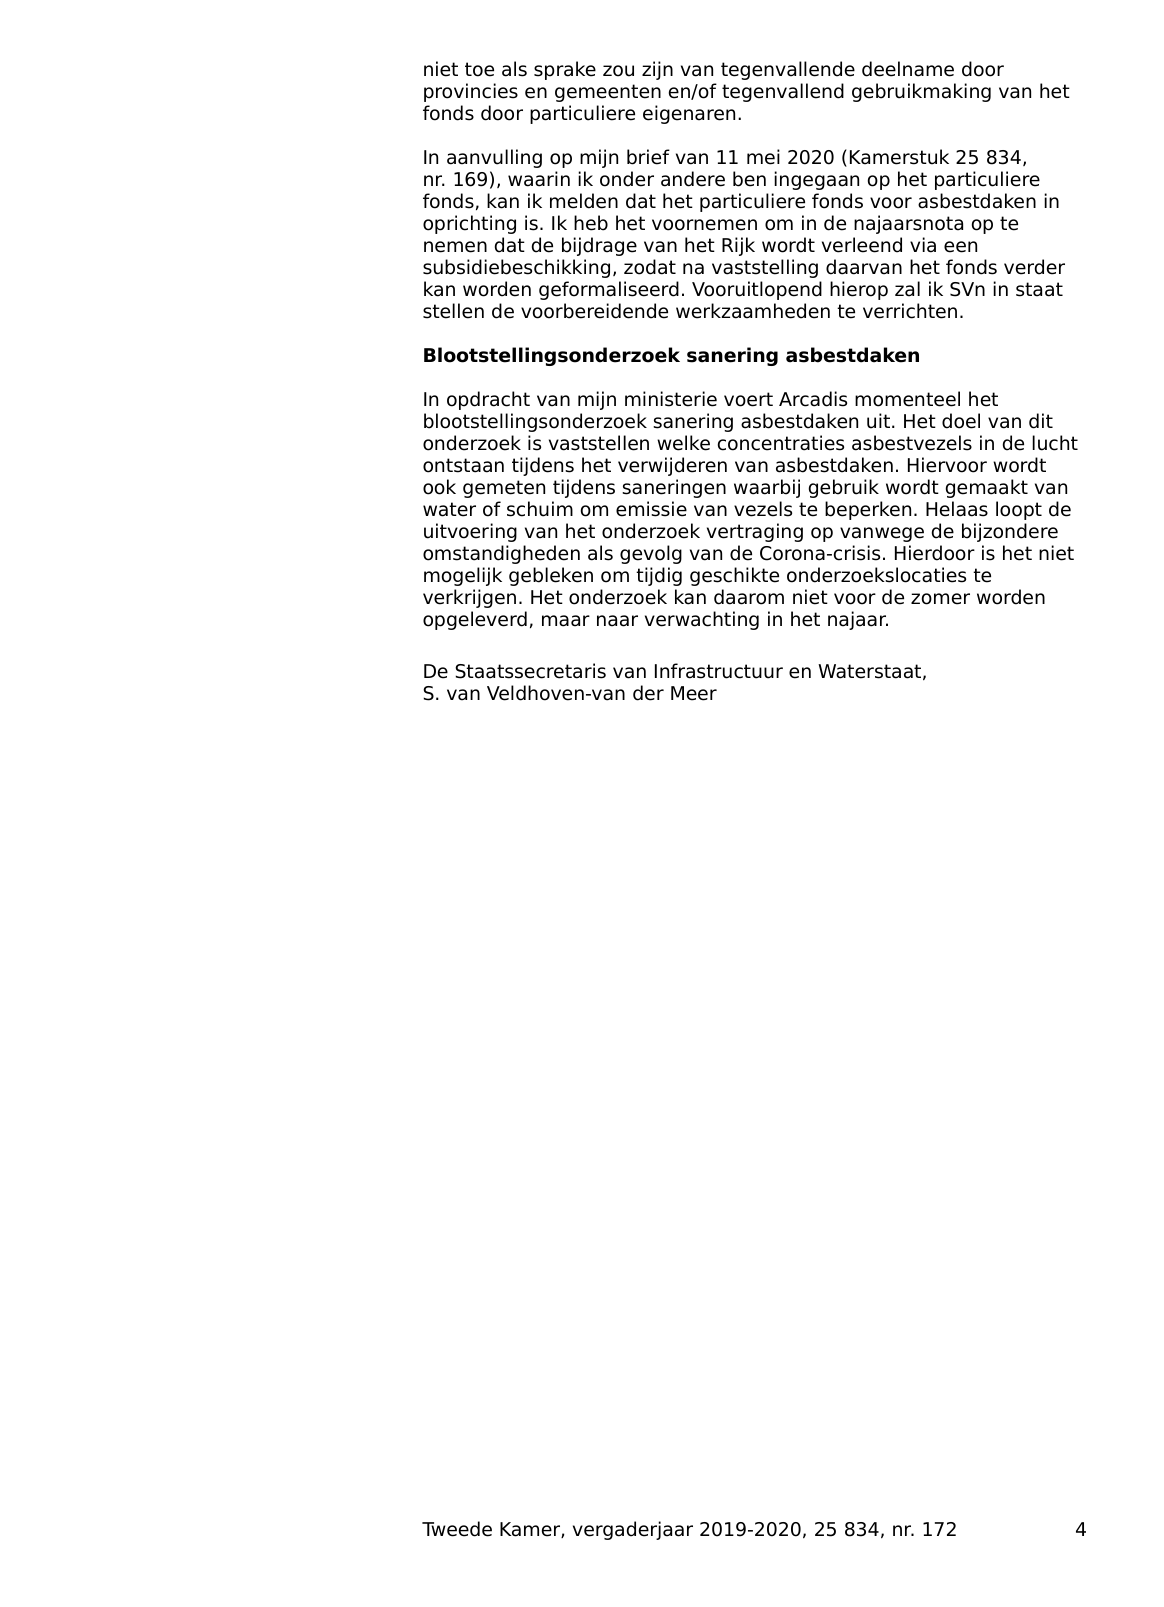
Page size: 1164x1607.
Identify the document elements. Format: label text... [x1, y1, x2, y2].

subtitle Blootstellingsonderzoek sanering asbestdaken [422, 345, 1087, 367]
text In opdracht van mijn ministerie voert Arcadis momenteel het blootstellingsonderzoek sanering asbestdaken uit. Het doel van dit onderzoek is vaststellen welke concentraties asbestvezels in de lucht ontstaan tijdens het verwijderen van asbestdaken. Hiervoor wordt ook gemeten tijdens saneringen waarbij gebruik wordt gemaakt van water of schuim om emissie van vezels te beperken. Helaas loopt de uitvoering van het onderzoek vertraging op vanwege de bijzondere omstandigheden als gevolg van de Corona-crisis. Hierdoor is het niet mogelijk gebleken om tijdig geschikte onderzoekslocaties te verkrijgen. Het onderzoek kan daarom niet voor de zomer worden opgeleverd, maar naar verwachting in het najaar. [422, 389, 1087, 631]
text De Staatssecretaris van Infrastructuur en Waterstaat, S. van Veldhoven-van der Meer [422, 661, 1087, 705]
text In aanvulling op mijn brief van 11 mei 2020 (Kamerstuk 25 834, nr. 169), waarin ik onder andere ben ingegaan op het particuliere fonds, kan ik melden dat het particuliere fonds voor asbestdaken in oprichting is. Ik heb het voornemen om in de najaarsnota op te nemen dat de bijdrage van het Rijk wordt verleend via een subsidiebeschikking, zodat na vaststelling daarvan het fonds verder kan worden geformaliseerd. Vooruitlopend hierop zal ik SVn in staat stellen de voorbereidende werkzaamheden te verrichten. [422, 147, 1087, 323]
text niet toe als sprake zou zijn van tegenvallende deelname door provincies en gemeenten en/of tegenvallend gebruikmaking van het fonds door particuliere eigenaren. [422, 59, 1087, 125]
